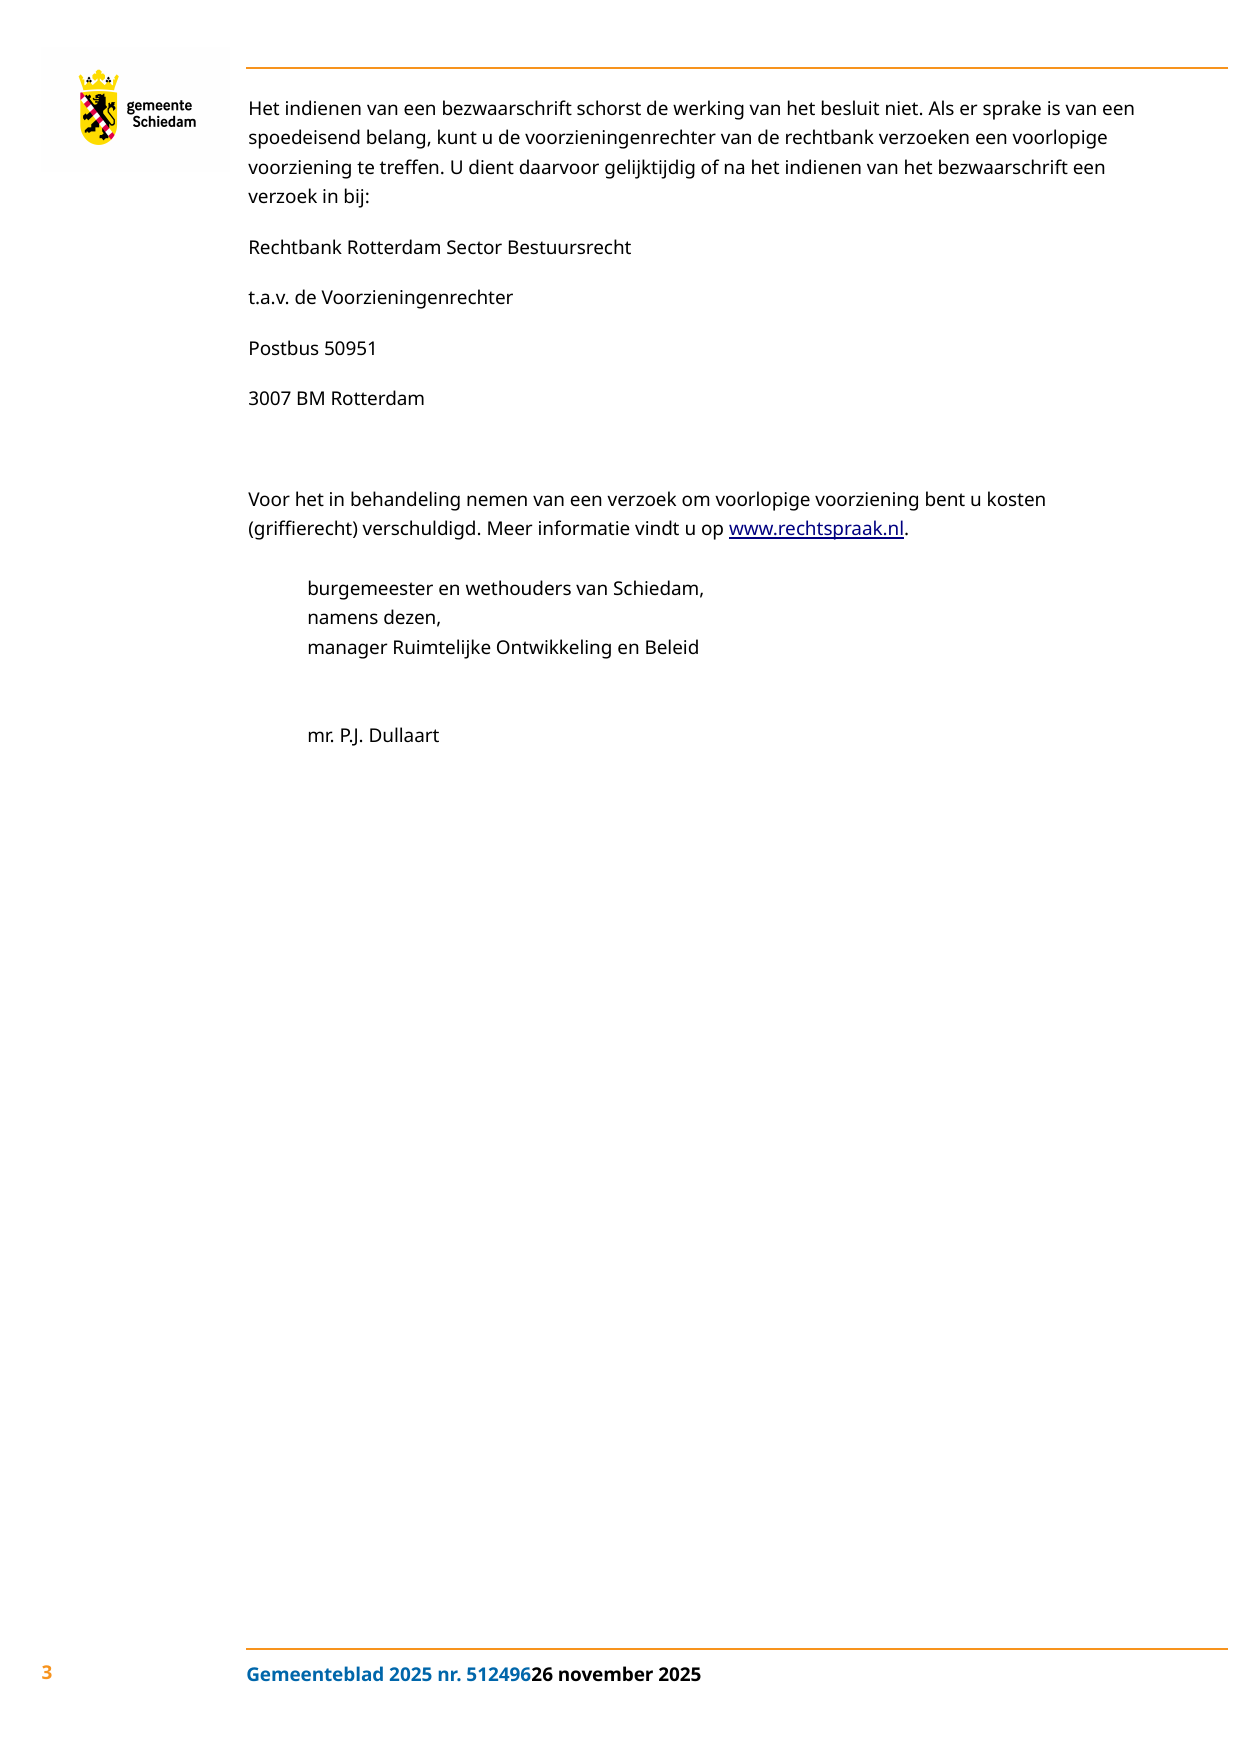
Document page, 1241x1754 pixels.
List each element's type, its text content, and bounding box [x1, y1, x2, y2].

text t.a.v. de Voorzieningenrechter [248, 284, 1152, 310]
picture [41, 47, 231, 172]
list namens dezen, [248, 604, 1152, 630]
text Rechtbank Rotterdam Sector Bestuursrecht [248, 234, 1152, 260]
list manager Ruimtelijke Ontwikkeling en Beleid [248, 634, 1152, 660]
text Postbus 50951 [248, 335, 1152, 361]
list mr. P.J. Dullaart [248, 723, 1152, 748]
text Het indienen van een bezwaarschrift schorst de werking van het besluit niet. Als er sprake is van een spoedeisend belang, kunt u de voorzieningenrechter van de rechtbank verzoeken een voorlopige voorziening te treffen. U dient daarvoor gelijktijdig of na het indienen van het bezwaarschrift een verzoek in bij: [248, 95, 1152, 209]
text Voor het in behandeling nemen van een verzoek om voorlopige voorziening bent u kosten (griffierecht) verschuldigd. Meer informatie vindt u op www.rechtspraak.nl. [248, 486, 1152, 541]
text 3007 BM Rotterdam [248, 385, 1152, 411]
list burgemeester en wethouders van Schiedam, [248, 575, 1152, 601]
